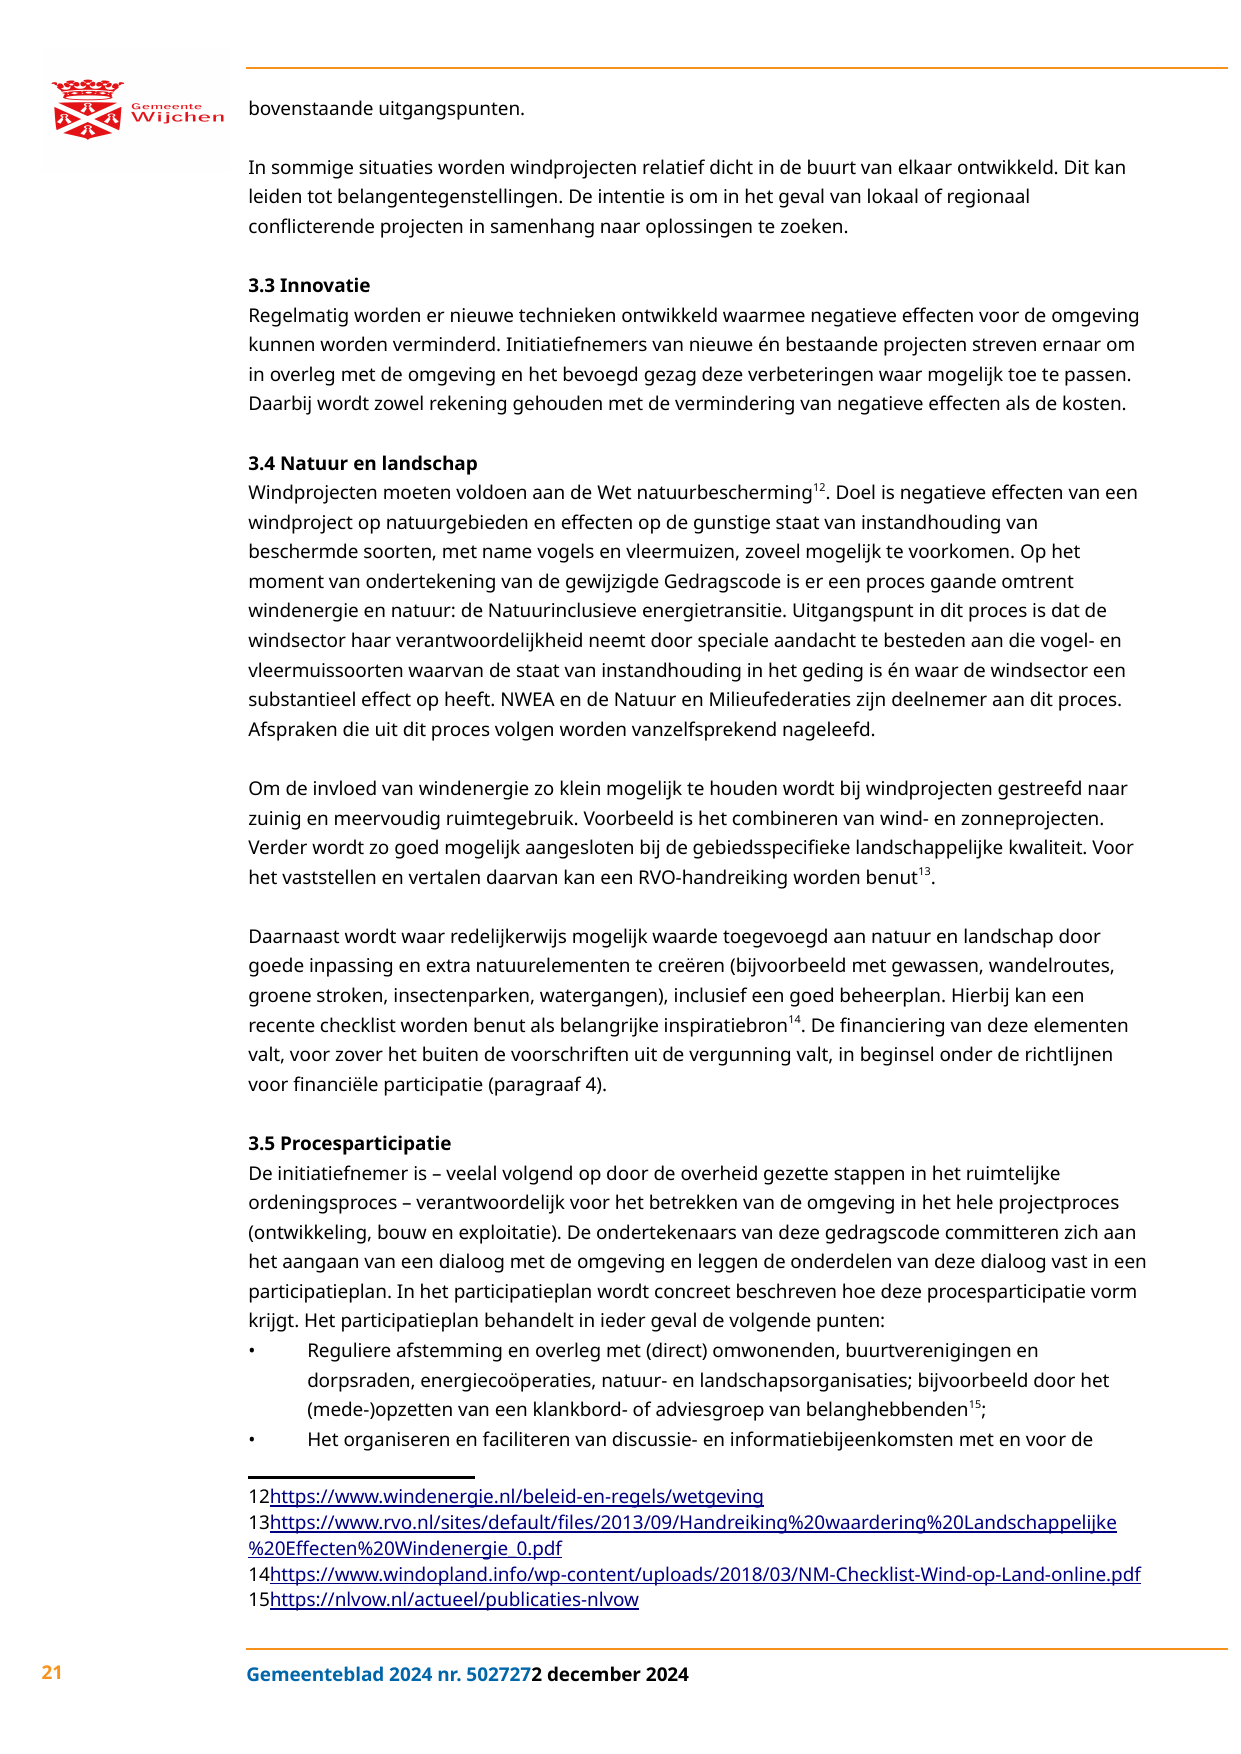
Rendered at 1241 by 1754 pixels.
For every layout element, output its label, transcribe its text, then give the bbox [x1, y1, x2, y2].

text In sommige situaties worden windprojecten relatief dicht in de buurt van elkaar ontwikkeld. Dit kan leiden tot belangentegenstellingen. De intentie is om in het geval van lokaal of regionaal conflicterende projecten in samenhang naar oplossingen te zoeken. [248, 154, 1152, 239]
text https://www.windopland.info/wp-content/uploads/2018/03/NM-Checklist-Wind-op-Land-online.pdf [248, 1561, 1152, 1586]
text 3.3 Innovatie [248, 272, 1152, 298]
text De initiatiefnemer is – veelal volgend op door de overheid gezette stappen in het ruimtelijke ordeningsproces – verantwoordelijk voor het betrekken van de omgeving in het hele projectproces (ontwikkeling, bouw en exploitatie). De ondertekenaars van deze gedragscode committeren zich aan het aangaan van een dialoog met de omgeving en leggen de onderdelen van deze dialoog vast in een participatieplan. In het participatieplan wordt concreet beschreven hoe deze procesparticipatie vorm krijgt. Het participatieplan behandelt in ieder geval de volgende punten: [248, 1160, 1152, 1333]
text Windprojecten moeten voldoen aan de Wet natuurbescherming. Doel is negatieve effecten van een windproject op natuurgebieden en effecten op de gunstige staat van instandhouding van beschermde soorten, met name vogels en vleermuizen, zoveel mogelijk te voorkomen. Op het moment van ondertekening van de gewijzigde Gedragscode is er een proces gaande omtrent windenergie en natuur: de Natuurinclusieve energietransitie. Uitgangspunt in dit proces is dat de windsector haar verantwoordelijkheid neemt door speciale aandacht te besteden aan die vogel- en vleermuissoorten waarvan de staat van instandhouding in het geding is én waar de windsector een substantieel effect op heeft. NWEA en de Natuur en Milieufederaties zijn deelnemer aan dit proces. Afspraken die uit dit proces volgen worden vanzelfsprekend nageleefd. [248, 479, 1152, 742]
list Het organiseren en faciliteren van discussie- en informatiebijeenkomsten met en voor de [248, 1426, 1152, 1452]
text https://www.rvo.nl/sites/default/files/2013/09/Handreiking%20waardering%20Landschappelijke%20Effecten%20Windenergie_0.pdf [248, 1509, 1152, 1561]
list Reguliere afstemming en overleg met (direct) omwonenden, buurtverenigingen en dorpsraden, energiecoöperaties, natuur- en landschapsorganisaties; bijvoorbeeld door het (mede-)opzetten van een klankbord- of adviesgroep van belanghebbenden; [248, 1337, 1152, 1422]
text Daarnaast wordt waar redelijkerwijs mogelijk waarde toegevoegd aan natuur en landschap door goede inpassing en extra natuurelementen te creëren (bijvoorbeeld met gewassen, wandelroutes, groene stroken, insectenparken, watergangen), inclusief een goed beheerplan. Hierbij kan een recente checklist worden benut als belangrijke inspiratiebron. De financiering van deze elementen valt, voor zover het buiten de voorschriften uit de vergunning valt, in beginsel onder de richtlijnen voor financiële participatie (paragraaf 4). [248, 923, 1152, 1097]
text 3.5 Procesparticipatie [248, 1130, 1152, 1156]
text Regelmatig worden er nieuwe technieken ontwikkeld waarmee negatieve effecten voor de omgeving kunnen worden verminderd. Initiatiefnemers van nieuwe én bestaande projecten streven ernaar om in overleg met de omgeving en het bevoegd gezag deze verbeteringen waar mogelijk toe te passen. Daarbij wordt zowel rekening gehouden met de vermindering van negatieve effecten als de kosten. [248, 302, 1152, 416]
text https://www.windenergie.nl/beleid-en-regels/wetgeving [248, 1483, 1152, 1509]
text 3.4 Natuur en landschap [248, 450, 1152, 476]
text Om de invloed van windenergie zo klein mogelijk te houden wordt bij windprojecten gestreefd naar zuinig en meervoudig ruimtegebruik. Voorbeeld is het combineren van wind- en zonneprojecten. Verder wordt zo goed mogelijk aangesloten bij de gebiedsspecifieke landschappelijke kwaliteit. Voor het vaststellen en vertalen daarvan kan een RVO-handreiking worden benut. [248, 775, 1152, 890]
list https://nlvow.nl/actueel/publicaties-nlvow [248, 1586, 1152, 1612]
text bovenstaande uitgangspunten. [248, 95, 1152, 121]
picture [41, 47, 231, 172]
